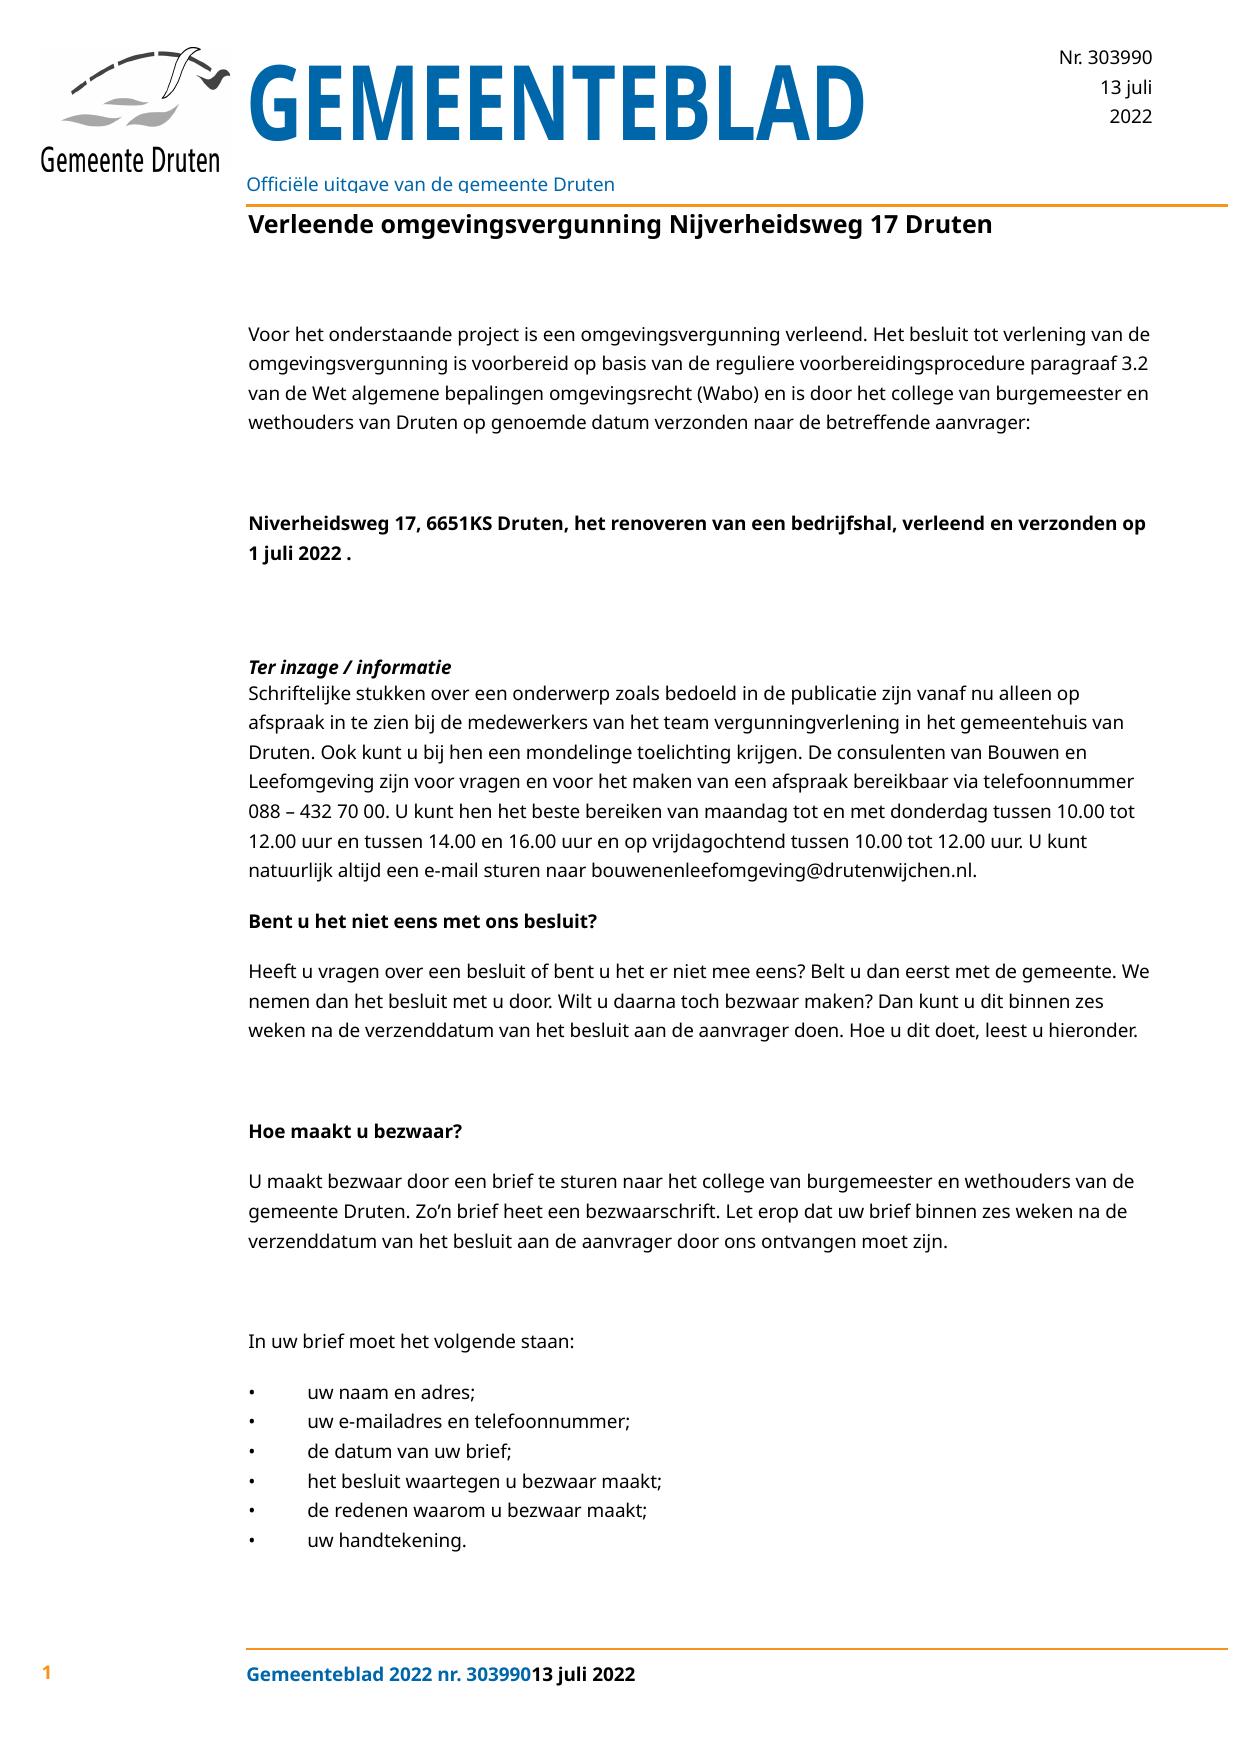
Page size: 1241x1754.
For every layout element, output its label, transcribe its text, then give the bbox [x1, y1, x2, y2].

text Heeft u vragen over een besluit of bent u het er niet mee eens? Belt u dan eerst met de gemeente. We nemen dan het besluit met u door. Wilt u daarna toch bezwaar maken? Dan kunt u dit binnen zes weken na de verzenddatum van het besluit aan de aanvrager doen. Hoe u dit doet, leest u hieronder. [248, 958, 1152, 1043]
text Verleende omgevingsvergunning Nijverheidsweg 17 Druten [248, 207, 1152, 241]
text Voor het onderstaande project is een omgevingsvergunning verleend. Het besluit tot verlening van de omgevingsvergunning is voorbereid op basis van de reguliere voorbereidingsprocedure paragraaf 3.2 van de Wet algemene bepalingen omgevingsrecht (Wabo) en is door het college van burgemeester en wethouders van Druten op genoemde datum verzonden naar de betreffende aanvrager: [248, 321, 1152, 435]
list uw naam en adres; [248, 1379, 1152, 1405]
text U maakt bezwaar door een brief te sturen naar het college van burgemeester en wethouders van de gemeente Druten. Zo’n brief heet een bezwaarschrift. Let erop dat uw brief binnen zes weken na de verzenddatum van het besluit aan de aanvrager door ons ontvangen moet zijn. [248, 1169, 1152, 1254]
text In uw brief moet het volgende staan: [248, 1329, 1152, 1354]
list de redenen waarom u bezwaar maakt; [248, 1497, 1152, 1523]
text Hoe maakt u bezwaar? [248, 1118, 1152, 1144]
picture [41, 47, 231, 172]
text Ter inzage / informatie [248, 654, 1152, 680]
text Schriftelijke stukken over een onderwerp zoals bedoeld in de publicatie zijn vanaf nu alleen op afspraak in te zien bij de medewerkers van het team vergunningverlening in het gemeentehuis van Druten. Ook kunt u bij hen een mondelinge toelichting krijgen. De consulenten van Bouwen en Leefomgeving zijn voor vragen en voor het maken van een afspraak bereikbaar via telefoonnummer 088 – 432 70 00. U kunt hen het beste bereiken van maandag tot en met donderdag tussen 10.00 tot 12.00 uur en tussen 14.00 en 16.00 uur en op vrijdagochtend tussen 10.00 tot 12.00 uur. U kunt natuurlijk altijd een e-mail sturen naar bouwenenleefomgeving@drutenwijchen.nl. [248, 680, 1152, 883]
text Niverheidsweg 17, 6651KS Druten, het renoveren van een bedrijfshal, verleend en verzonden op 1 juli 2022 . [248, 510, 1152, 566]
list het besluit waartegen u bezwaar maakt; [248, 1468, 1152, 1494]
list uw handtekening. [248, 1527, 1152, 1553]
list uw e-mailadres en telefoonnummer; [248, 1409, 1152, 1434]
text Bent u het niet eens met ons besluit? [248, 908, 1152, 934]
list de datum van uw brief; [248, 1438, 1152, 1464]
